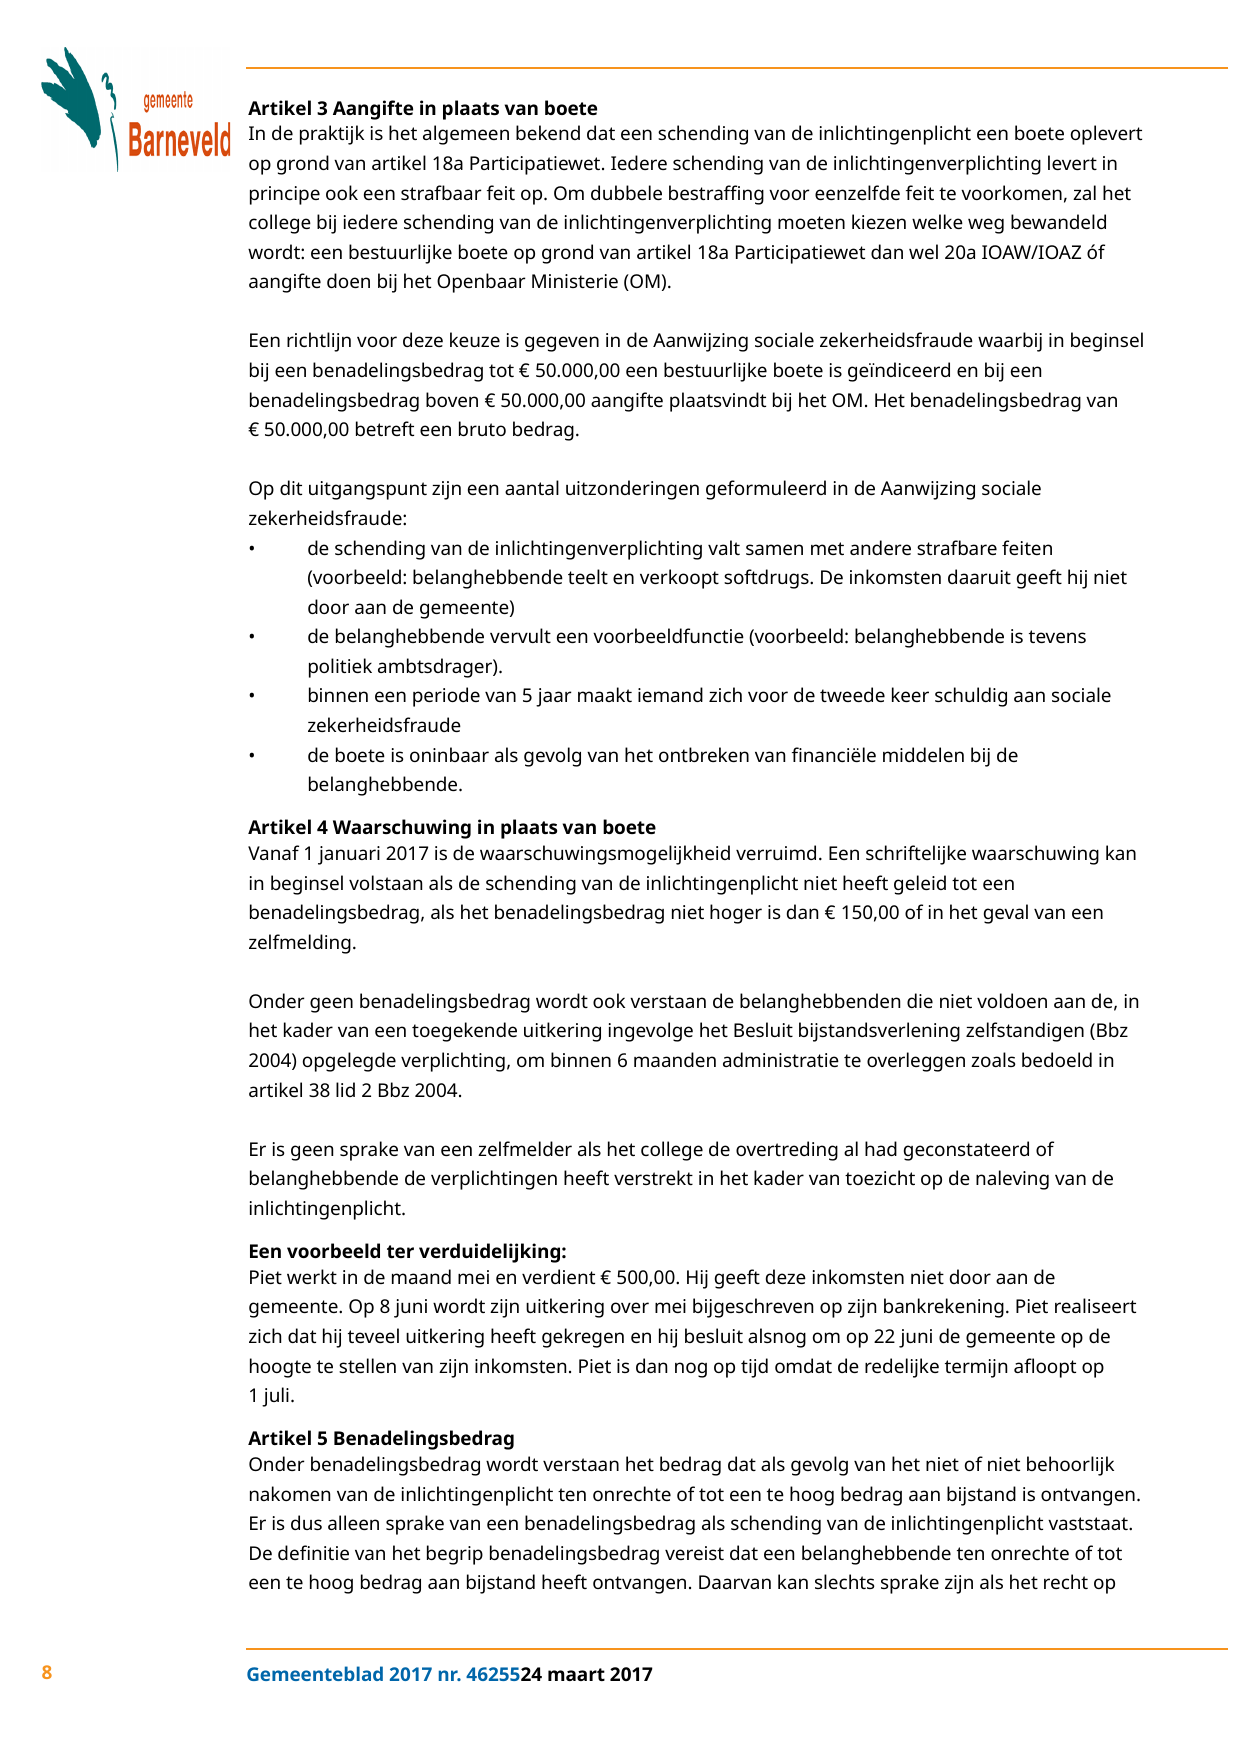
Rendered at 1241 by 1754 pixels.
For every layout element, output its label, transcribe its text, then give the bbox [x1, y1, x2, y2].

picture [41, 47, 231, 172]
text Piet werkt in de maand mei en verdient € 500,00. Hij geeft deze inkomsten niet door aan de gemeente. Op 8 juni wordt zijn uitkering over mei bijgeschreven op zijn bankrekening. Piet realiseert zich dat hij teveel uitkering heeft gekregen en hij besluit alsnog om op 22 juni de gemeente op de hoogte te stellen van zijn inkomsten. Piet is dan nog op tijd omdat de redelijke termijn afloopt op 1 juli. [248, 1264, 1152, 1408]
text Onder benadelingsbedrag wordt verstaan het bedrag dat als gevolg van het niet of niet behoorlijk nakomen van de inlichtingenplicht ten onrechte of tot een te hoog bedrag aan bijstand is ontvangen. Er is dus alleen sprake van een benadelingsbedrag als schending van de inlichtingenplicht vaststaat. De definitie van het begrip benadelingsbedrag vereist dat een belanghebbende ten onrechte of tot een te hoog bedrag aan bijstand heeft ontvangen. Daarvan kan slechts sprake zijn als het recht op [248, 1451, 1152, 1595]
list de belanghebbende vervult een voorbeeldfunctie (voorbeeld: belanghebbende is tevens politiek ambtsdrager). [248, 623, 1152, 679]
text Op dit uitgangspunt zijn een aantal uitzonderingen geformuleerd in de Aanwijzing sociale zekerheidsfraude: [248, 476, 1152, 531]
list de boete is oninbaar als gevolg van het ontbreken van financiële middelen bij de belanghebbende. [248, 742, 1152, 797]
text Een voorbeeld ter verduidelijking: [248, 1238, 1152, 1264]
list de schending van de inlichtingenverplichting valt samen met andere strafbare feiten (voorbeeld: belanghebbende teelt en verkoopt softdrugs. De inkomsten daaruit geeft hij niet door aan de gemeente) [248, 535, 1152, 619]
text Een richtlijn voor deze keuze is gegeven in de Aanwijzing sociale zekerheidsfraude waarbij in beginsel bij een benadelingsbedrag tot € 50.000,00 een bestuurlijke boete is geïndiceerd en bij een benadelingsbedrag boven € 50.000,00 aangifte plaatsvindt bij het OM. Het benadelingsbedrag van € 50.000,00 betreft een bruto bedrag. [248, 328, 1152, 442]
text Artikel 5 Benadelingsbedrag [248, 1426, 1152, 1451]
text In de praktijk is het algemeen bekend dat een schending van de inlichtingenplicht een boete oplevert op grond van artikel 18a Participatiewet. Iedere schending van de inlichtingenverplichting levert in principe ook een strafbaar feit op. Om dubbele bestraffing voor eenzelfde feit te voorkomen, zal het college bij iedere schending van de inlichtingenverplichting moeten kiezen welke weg bewandeld wordt: een bestuurlijke boete op grond van artikel 18a Participatiewet dan wel 20a IOAW/IOAZ óf aangifte doen bij het Openbaar Ministerie (OM). [248, 121, 1152, 294]
text Vanaf 1 januari 2017 is de waarschuwingsmogelijkheid verruimd. Een schriftelijke waarschuwing kan in beginsel volstaan als de schending van de inlichtingenplicht niet heeft geleid tot een benadelingsbedrag, als het benadelingsbedrag niet hoger is dan € 150,00 of in het geval van een zelfmelding. [248, 840, 1152, 955]
text Artikel 4 Waarschuwing in plaats van boete [248, 814, 1152, 840]
text Artikel 3 Aangifte in plaats van boete [248, 95, 1152, 121]
list binnen een periode van 5 jaar maakt iemand zich voor de tweede keer schuldig aan sociale zekerheidsfraude [248, 683, 1152, 738]
text Er is geen sprake van een zelfmelder als het college de overtreding al had geconstateerd of belanghebbende de verplichtingen heeft verstrekt in het kader van toezicht op de naleving van de inlichtingenplicht. [248, 1136, 1152, 1221]
text Onder geen benadelingsbedrag wordt ook verstaan de belanghebbenden die niet voldoen aan de, in het kader van een toegekende uitkering ingevolge het Besluit bijstandsverlening zelfstandigen (Bbz 2004) opgelegde verplichting, om binnen 6 maanden administratie te overleggen zoals bedoeld in artikel 38 lid 2 Bbz 2004. [248, 988, 1152, 1103]
